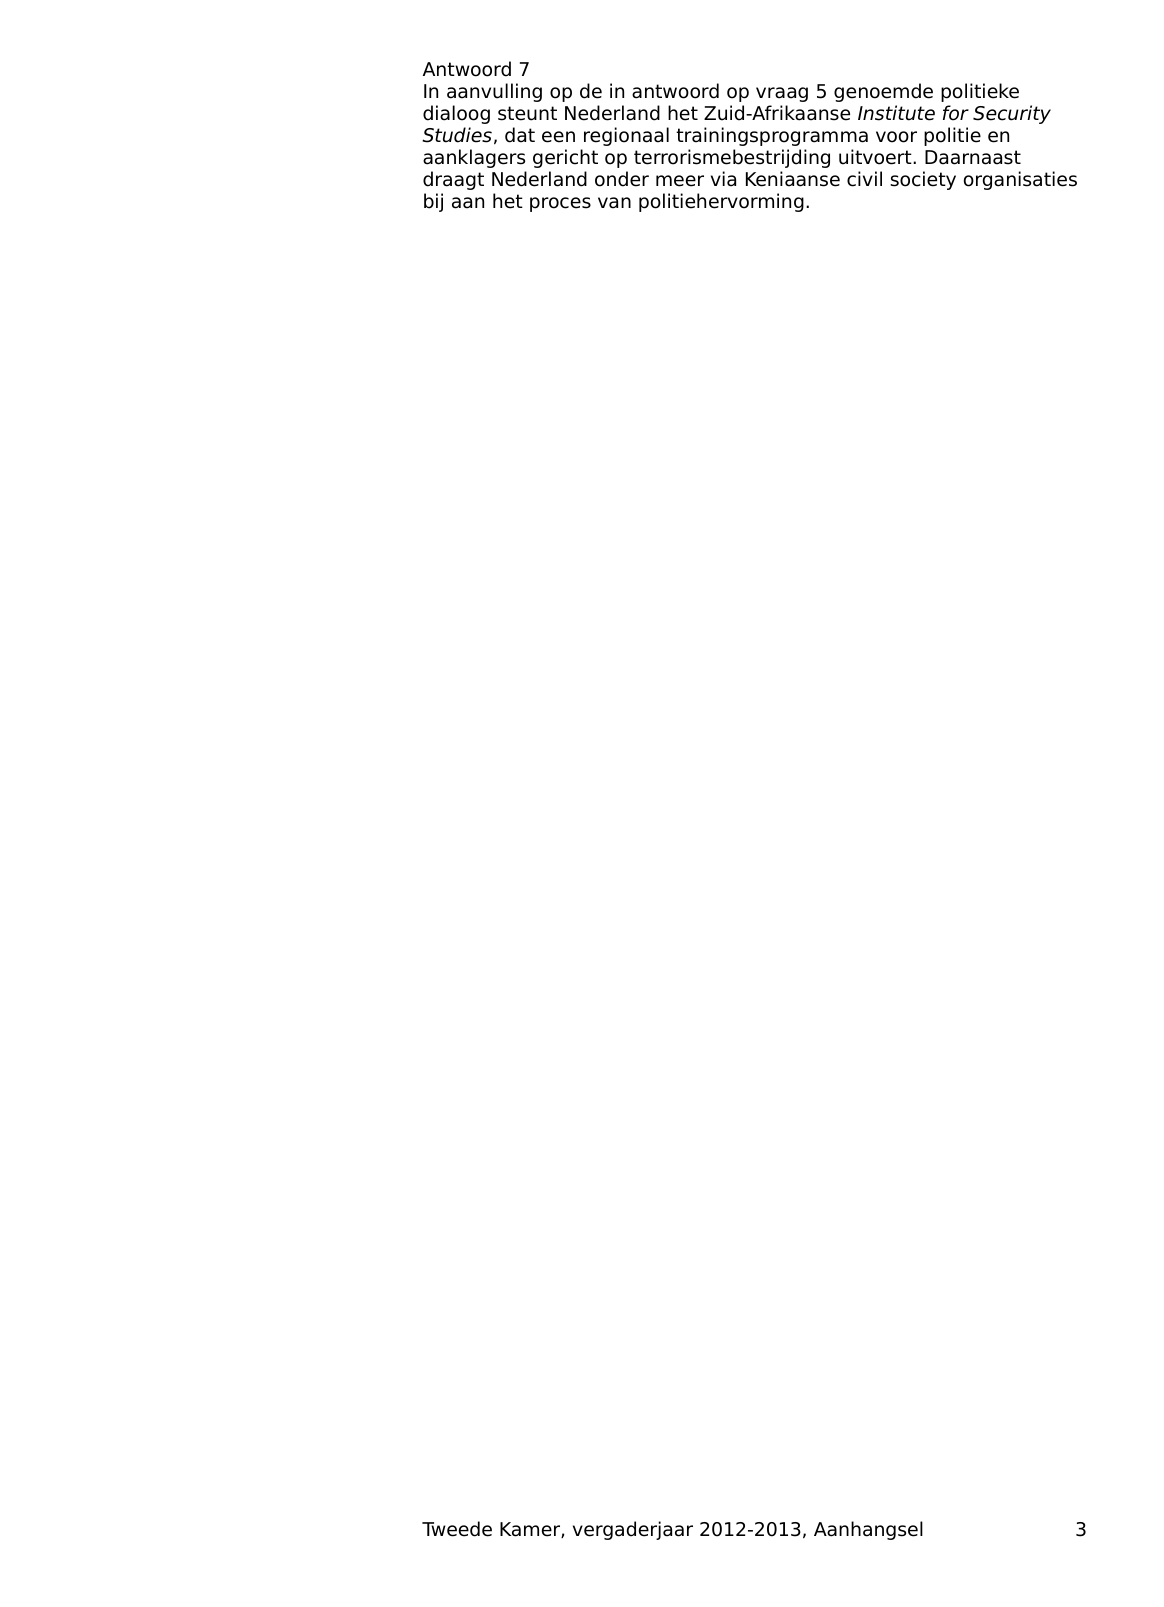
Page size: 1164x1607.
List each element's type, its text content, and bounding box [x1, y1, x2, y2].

text Antwoord 7 [422, 59, 1087, 81]
text In aanvulling op de in antwoord op vraag 5 genoemde politieke dialoog steunt Nederland het Zuid-Afrikaanse Institute for Security Studies, dat een regionaal trainingsprogramma voor politie en aanklagers gericht op terrorismebestrijding uitvoert. Daarnaast draagt Nederland onder meer via Keniaanse civil society organisaties bij aan het proces van politiehervorming. [422, 81, 1087, 213]
